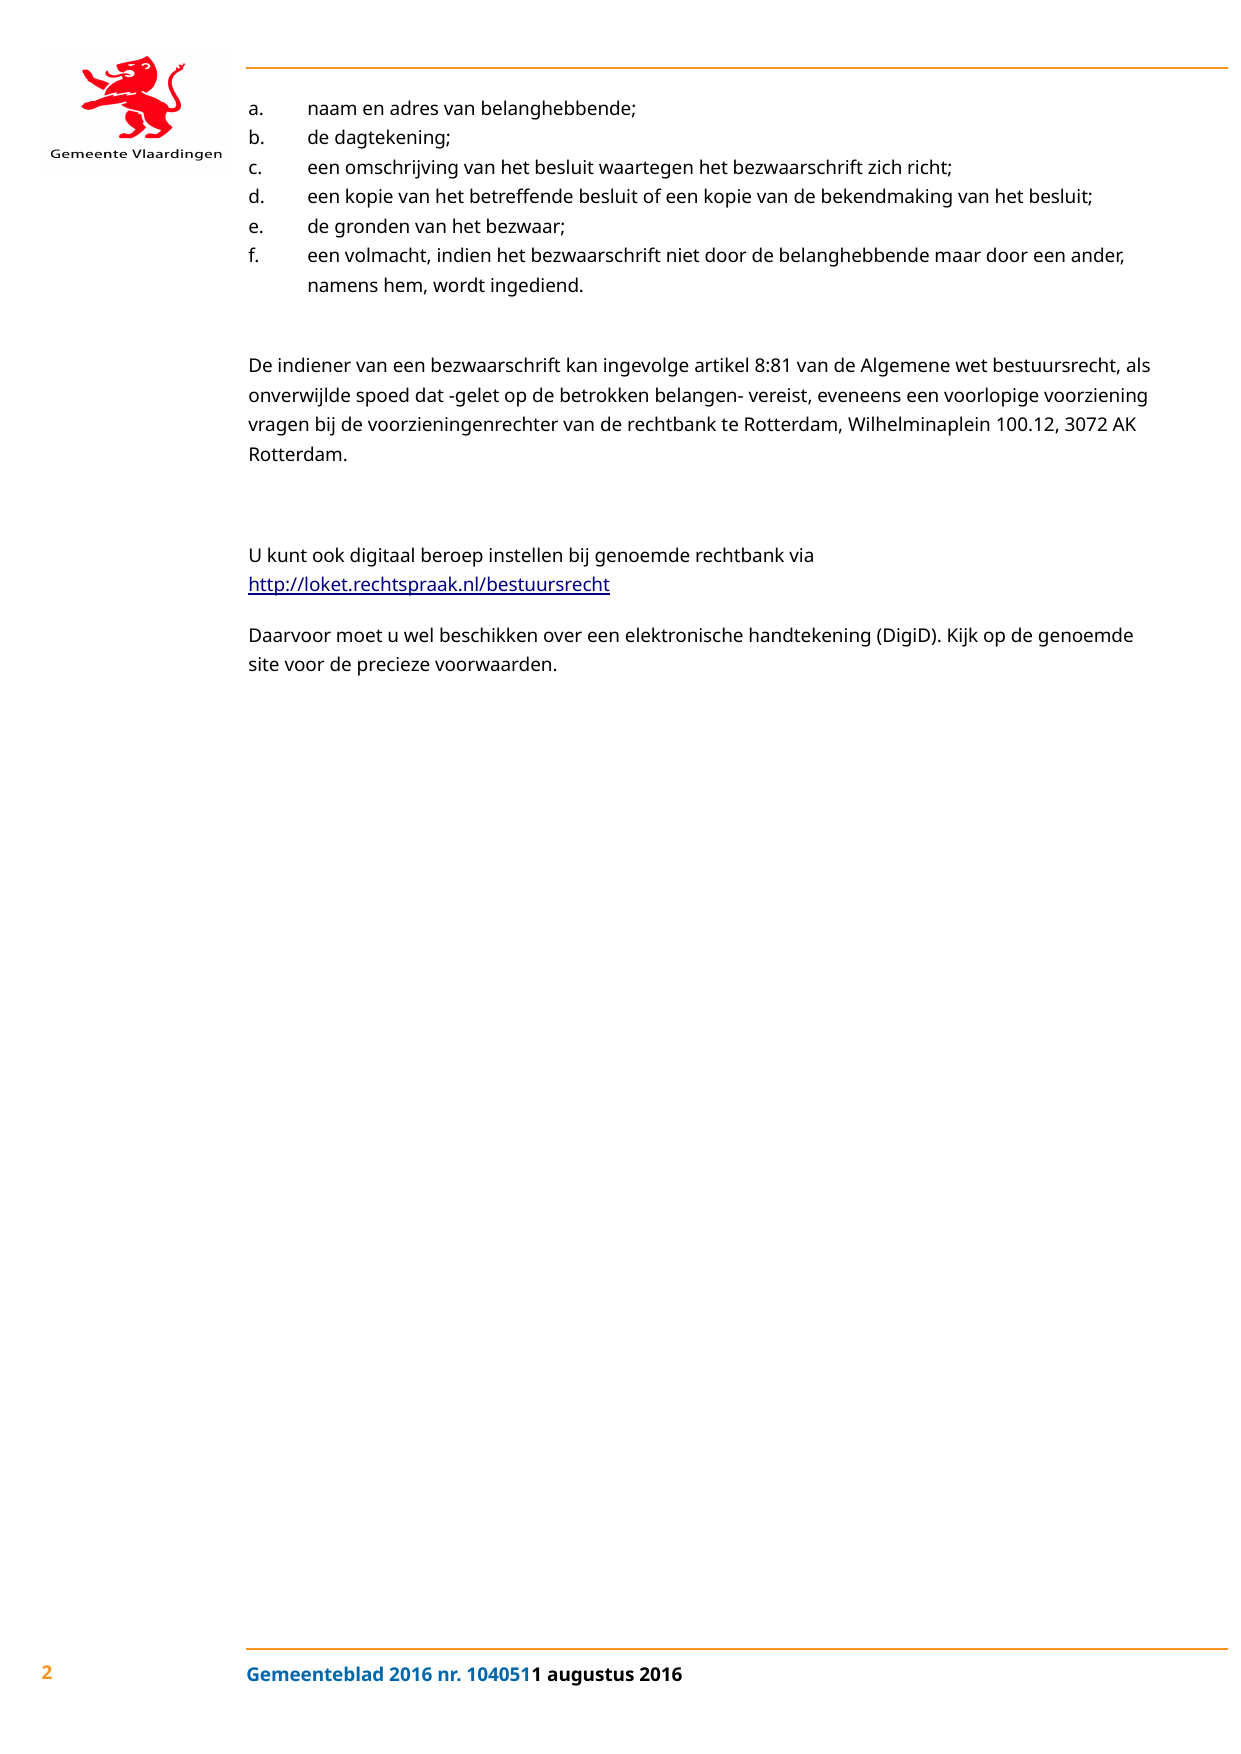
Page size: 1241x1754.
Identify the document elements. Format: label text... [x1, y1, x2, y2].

list een kopie van het betreffende besluit of een kopie van de bekendmaking van het besluit; [248, 183, 1152, 209]
list een omschrijving van het besluit waartegen het bezwaarschrift zich richt; [248, 154, 1152, 180]
text U kunt ook digitaal beroep instellen bij genoemde rechtbank via http://loket.rechtspraak.nl/bestuursrecht [248, 542, 1152, 597]
picture [41, 47, 231, 172]
list naam en adres van belanghebbende; [248, 95, 1152, 121]
text Daarvoor moet u wel beschikken over een elektronische handtekening (DigiD). Kijk op de genoemde site voor de precieze voorwaarden. [248, 622, 1152, 677]
list de dagtekening; [248, 124, 1152, 150]
list de gronden van het bezwaar; [248, 213, 1152, 239]
list een volmacht, indien het bezwaarschrift niet door de belanghebbende maar door een ander, namens hem, wordt ingediend. [248, 243, 1152, 298]
text De indiener van een bezwaarschrift kan ingevolge artikel 8:81 van de Algemene wet bestuursrecht, als onverwijlde spoed dat -gelet op de betrokken belangen- vereist, eveneens een voorlopige voorziening vragen bij de voorzieningenrechter van de rechtbank te Rotterdam, Wilhelminaplein 100.12, 3072 AK Rotterdam. [248, 352, 1152, 467]
